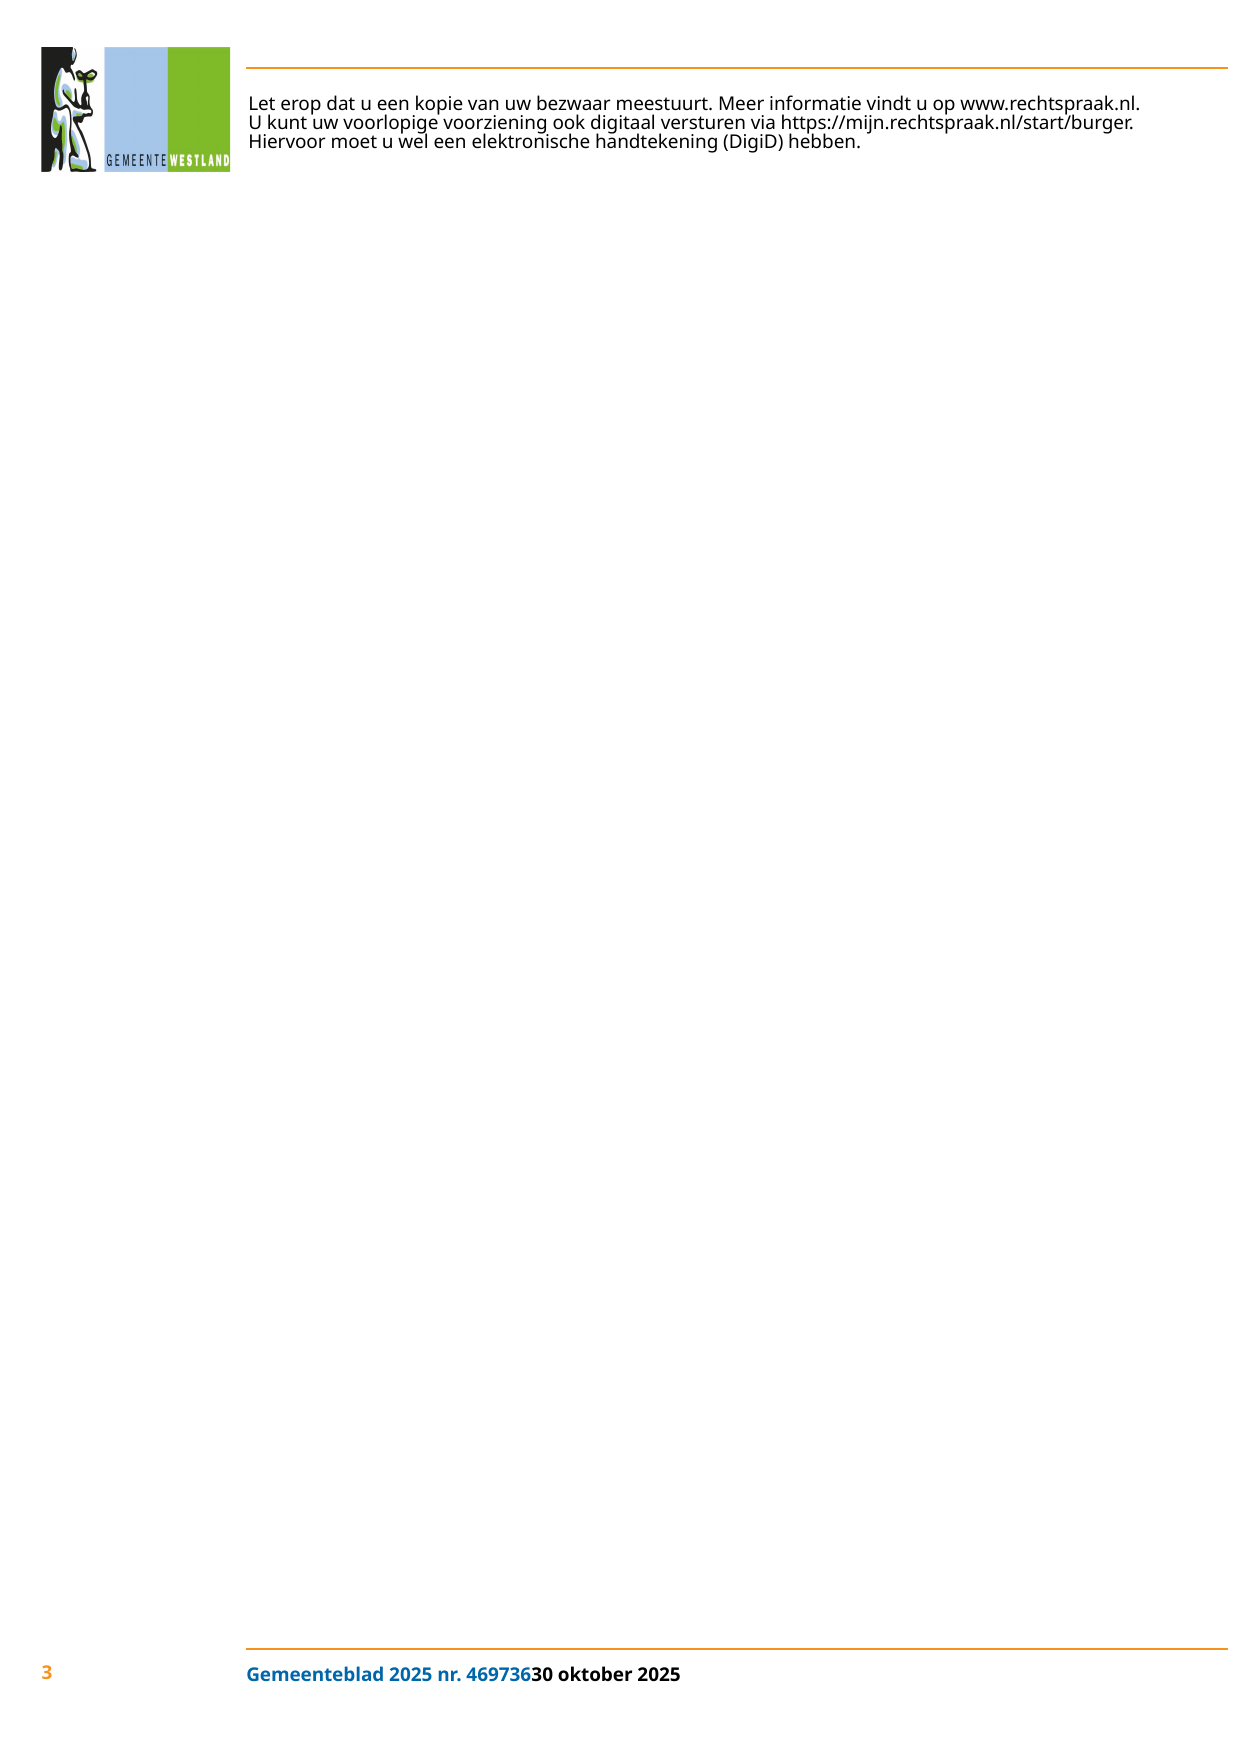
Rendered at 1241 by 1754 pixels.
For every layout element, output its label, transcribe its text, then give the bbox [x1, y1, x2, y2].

picture [41, 47, 231, 172]
text Let erop dat u een kopie van uw bezwaar meestuurt. Meer informatie vindt u op www.rechtspraak.nl. U kunt uw voorlopige voorziening ook digitaal versturen via https://mijn.rechtspraak.nl/start/burger. Hiervoor moet u wel een elektronische handtekening (DigiD) hebben. [248, 95, 1152, 153]
